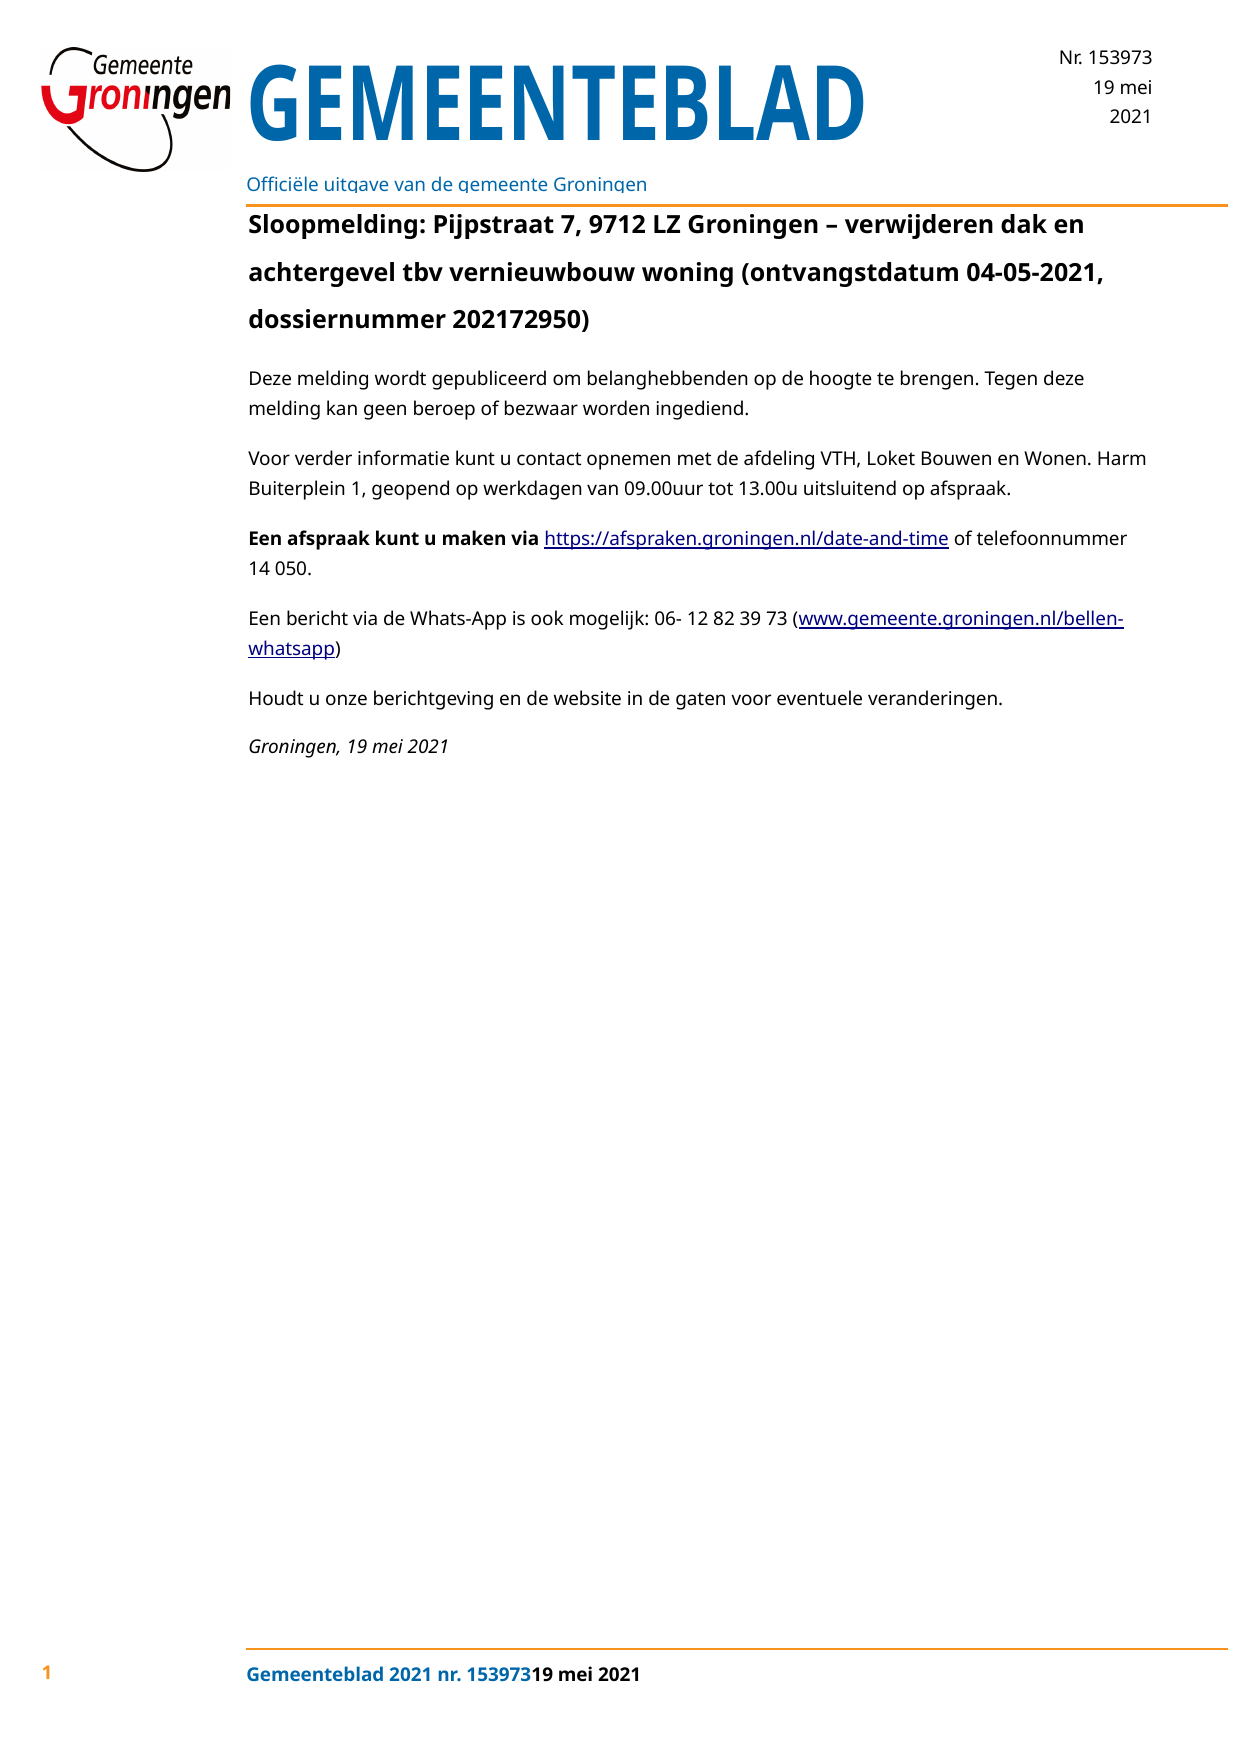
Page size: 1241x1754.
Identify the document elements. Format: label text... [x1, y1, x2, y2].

text Houdt u onze berichtgeving en de website in de gaten voor eventuele veranderingen. [248, 686, 1152, 711]
text Een bericht via de Whats-App is ook mogelijk: 06- 12 82 39 73 (www.gemeente.groningen.nl/bellen-whatsapp) [248, 606, 1152, 661]
text Deze melding wordt gepubliceerd om belanghebbenden op de hoogte te brengen. Tegen deze melding kan geen beroep of bezwaar worden ingediend. [248, 366, 1152, 421]
text Groningen, 19 mei 2021 [248, 733, 1152, 759]
picture [41, 47, 231, 172]
text Een afspraak kunt u maken via https://afspraken.groningen.nl/date-and-time of telefoonnummer 14 050. [248, 526, 1152, 581]
text Sloopmelding: Pijpstraat 7, 9712 LZ Groningen – verwijderen dak en achtergevel tbv vernieuwbouw woning (ontvangstdatum 04-05-2021, dossiernummer 202172950) [248, 207, 1152, 336]
text Voor verder informatie kunt u contact opnemen met de afdeling VTH, Loket Bouwen en Wonen. Harm Buiterplein 1, geopend op werkdagen van 09.00uur tot 13.00u uitsluitend op afspraak. [248, 446, 1152, 501]
